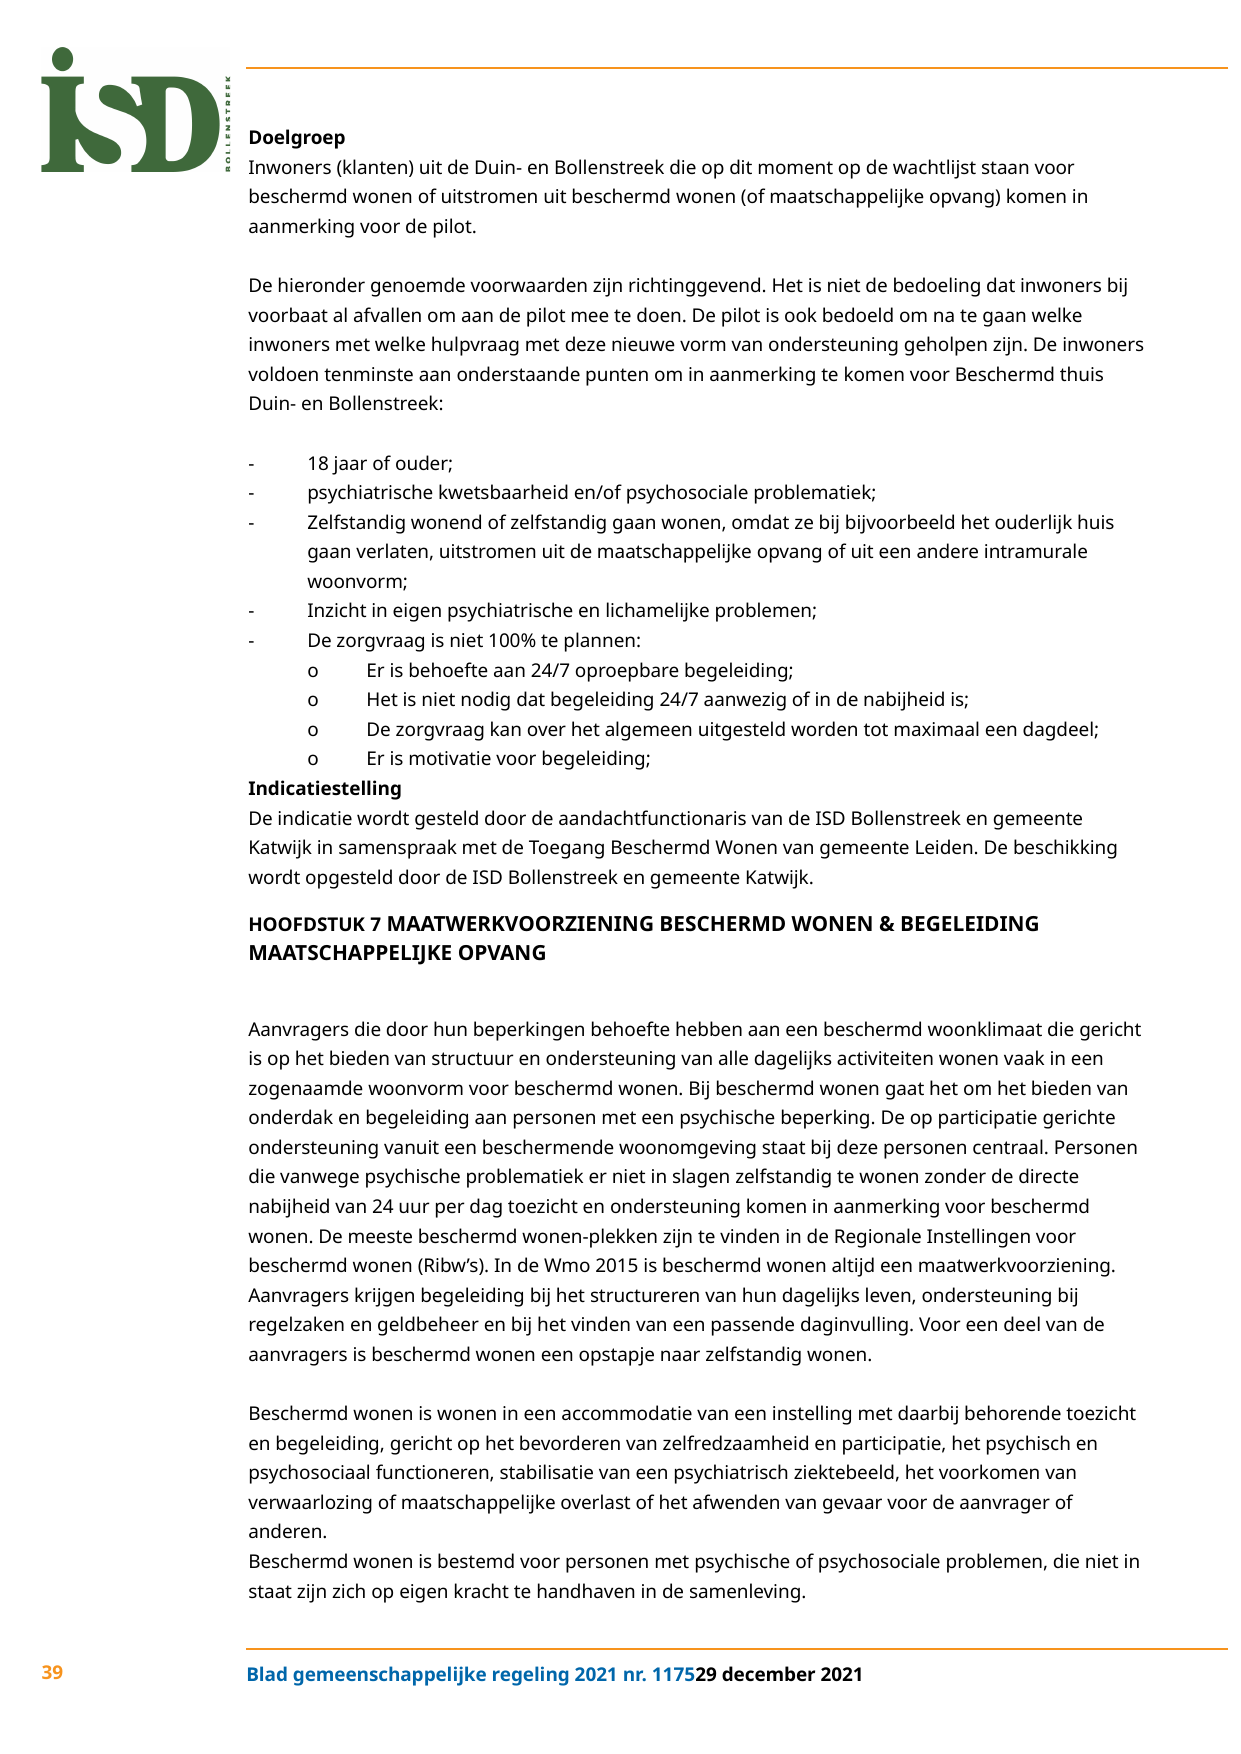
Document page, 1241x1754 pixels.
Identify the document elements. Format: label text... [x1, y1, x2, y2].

list 18 jaar of ouder; [248, 450, 1152, 476]
text Indicatiestelling [248, 775, 1152, 801]
list Zelfstandig wonend of zelfstandig gaan wonen, omdat ze bij bijvoorbeeld het ouderlijk huis gaan verlaten, uitstromen uit de maatschappelijke opvang of uit een andere intramurale woonvorm; [248, 509, 1152, 594]
text Inwoners (klanten) uit de Duin- en Bollenstreek die op dit moment op de wachtlijst staan voor beschermd wonen of uitstromen uit beschermd wonen (of maatschappelijke opvang) komen in aanmerking voor de pilot. [248, 154, 1152, 239]
text Aanvragers die door hun beperkingen behoefte hebben aan een beschermd woonklimaat die gericht is op het bieden van structuur en ondersteuning van alle dagelijks activiteiten wonen vaak in een zogenaamde woonvorm voor beschermd wonen. Bij beschermd wonen gaat het om het bieden van onderdak en begeleiding aan personen met een psychische beperking. De op participatie gerichte ondersteuning vanuit een beschermende woonomgeving staat bij deze personen centraal. Personen die vanwege psychische problematiek er niet in slagen zelfstandig te wonen zonder de directe nabijheid van 24 uur per dag toezicht en ondersteuning komen in aanmerking voor beschermd wonen. De meeste beschermd wonen-plekken zijn te vinden in de Regionale Instellingen voor beschermd wonen (Ribw’s). In de Wmo 2015 is beschermd wonen altijd een maatwerkvoorziening. Aanvragers krijgen begeleiding bij het structureren van hun dagelijks leven, ondersteuning bij regelzaken en geldbeheer en bij het vinden van een passende daginvulling. Voor een deel van de aanvragers is beschermd wonen een opstapje naar zelfstandig wonen. [248, 1016, 1152, 1367]
text Beschermd wonen is bestemd voor personen met psychische of psychosociale problemen, die niet in staat zijn zich op eigen kracht te handhaven in de samenleving. [248, 1548, 1152, 1603]
list Er is behoefte aan 24/7 oproepbare begeleiding; [307, 657, 1152, 683]
list psychiatrische kwetsbaarheid en/of psychosociale problematiek; [248, 479, 1152, 505]
text De hieronder genoemde voorwaarden zijn richtinggevend. Het is niet de bedoeling dat inwoners bij voorbaat al afvallen om aan de pilot mee te doen. De pilot is ook bedoeld om na te gaan welke inwoners met welke hulpvraag met deze nieuwe vorm van ondersteuning geholpen zijn. De inwoners voldoen tenminste aan onderstaande punten om in aanmerking te komen voor Beschermd thuis Duin- en Bollenstreek: [248, 272, 1152, 416]
text De indicatie wordt gesteld door de aandachtfunctionaris van de ISD Bollenstreek en gemeente Katwijk in samenspraak met de Toegang Beschermd Wonen van gemeente Leiden. De beschikking wordt opgesteld door de ISD Bollenstreek en gemeente Katwijk. [248, 805, 1152, 890]
list Het is niet nodig dat begeleiding 24/7 aanwezig of in de nabijheid is; [307, 686, 1152, 712]
picture [41, 47, 231, 172]
text HOOFDSTUK 7 MAATWERKVOORZIENING BESCHERMD WONEN & BEGELEIDING MAATSCHAPPELIJKE OPVANG [248, 909, 1152, 966]
text Doelgroep [248, 124, 1152, 150]
list Inzicht in eigen psychiatrische en lichamelijke problemen; [248, 598, 1152, 623]
list De zorgvraag kan over het algemeen uitgesteld worden tot maximaal een dagdeel; [307, 716, 1152, 742]
list De zorgvraag is niet 100% te plannen: [248, 627, 1152, 653]
list Er is motivatie voor begeleiding; [307, 746, 1152, 771]
text Beschermd wonen is wonen in een accommodatie van een instelling met daarbij behorende toezicht en begeleiding, gericht op het bevorderen van zelfredzaamheid en participatie, het psychisch en psychosociaal functioneren, stabilisatie van een psychiatrisch ziektebeeld, het voorkomen van verwaarlozing of maatschappelijke overlast of het afwenden van gevaar voor de aanvrager of anderen. [248, 1400, 1152, 1544]
